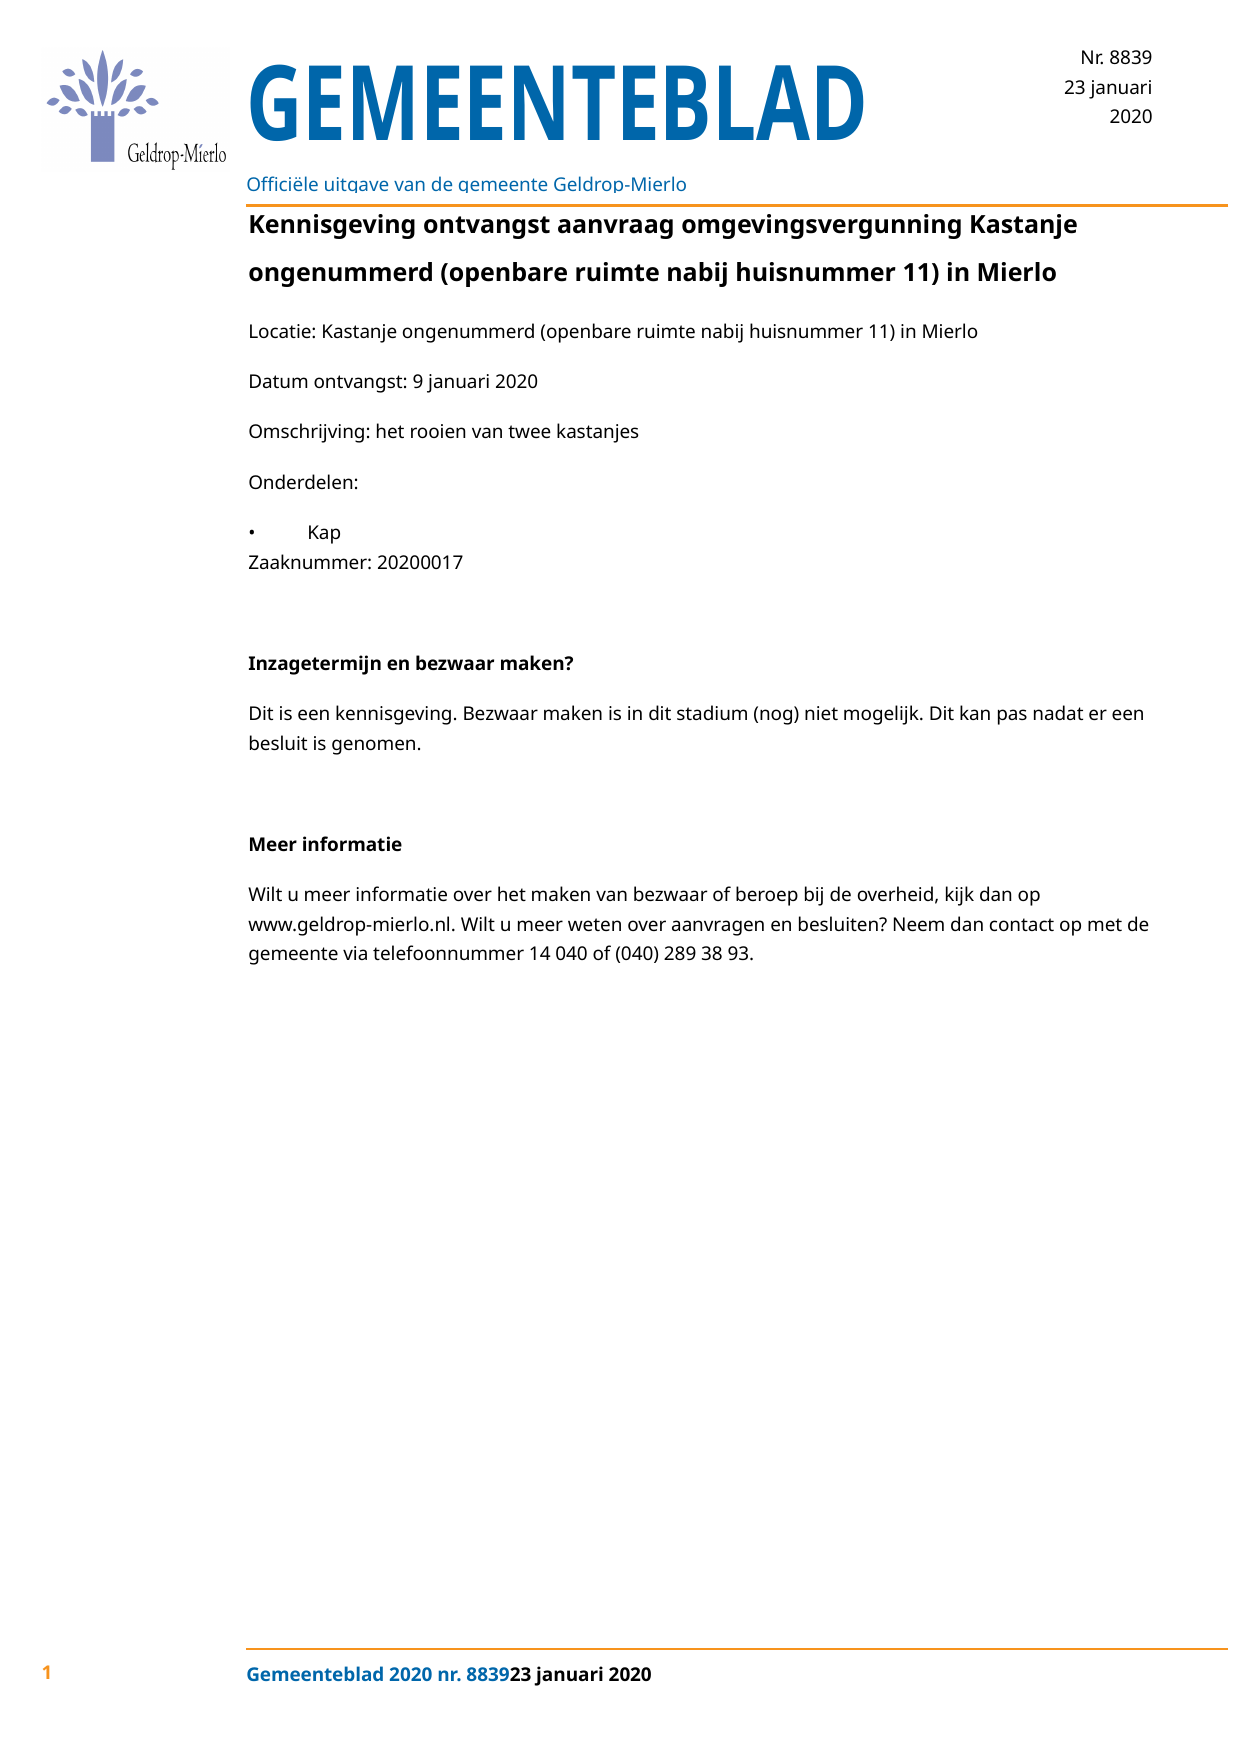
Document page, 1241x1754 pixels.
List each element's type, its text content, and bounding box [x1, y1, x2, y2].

text Zaaknummer: 20200017 [248, 549, 1152, 575]
text Locatie: Kastanje ongenummerd (openbare ruimte nabij huisnummer 11) in Mierlo [248, 318, 1152, 344]
text Kennisgeving ontvangst aanvraag omgevingsvergunning Kastanje ongenummerd (openbare ruimte nabij huisnummer 11) in Mierlo [248, 207, 1152, 288]
text Dit is een kennisgeving. Bezwaar maken is in dit stadium (nog) niet mogelijk. Dit kan pas nadat er een besluit is genomen. [248, 700, 1152, 756]
picture [41, 47, 231, 172]
text Inzagetermijn en bezwaar maken? [248, 650, 1152, 676]
text Meer informatie [248, 831, 1152, 857]
text Datum ontvangst: 9 januari 2020 [248, 368, 1152, 394]
text Omschrijving: het rooien van twee kastanjes [248, 419, 1152, 444]
text Onderdelen: [248, 469, 1152, 495]
text Wilt u meer informatie over het maken van bezwaar of beroep bij de overheid, kijk dan op www.geldrop-mierlo.nl. Wilt u meer weten over aanvragen en besluiten? Neem dan contact op met de gemeente via telefoonnummer 14 040 of (040) 289 38 93. [248, 881, 1152, 966]
list Kap [248, 519, 1152, 545]
